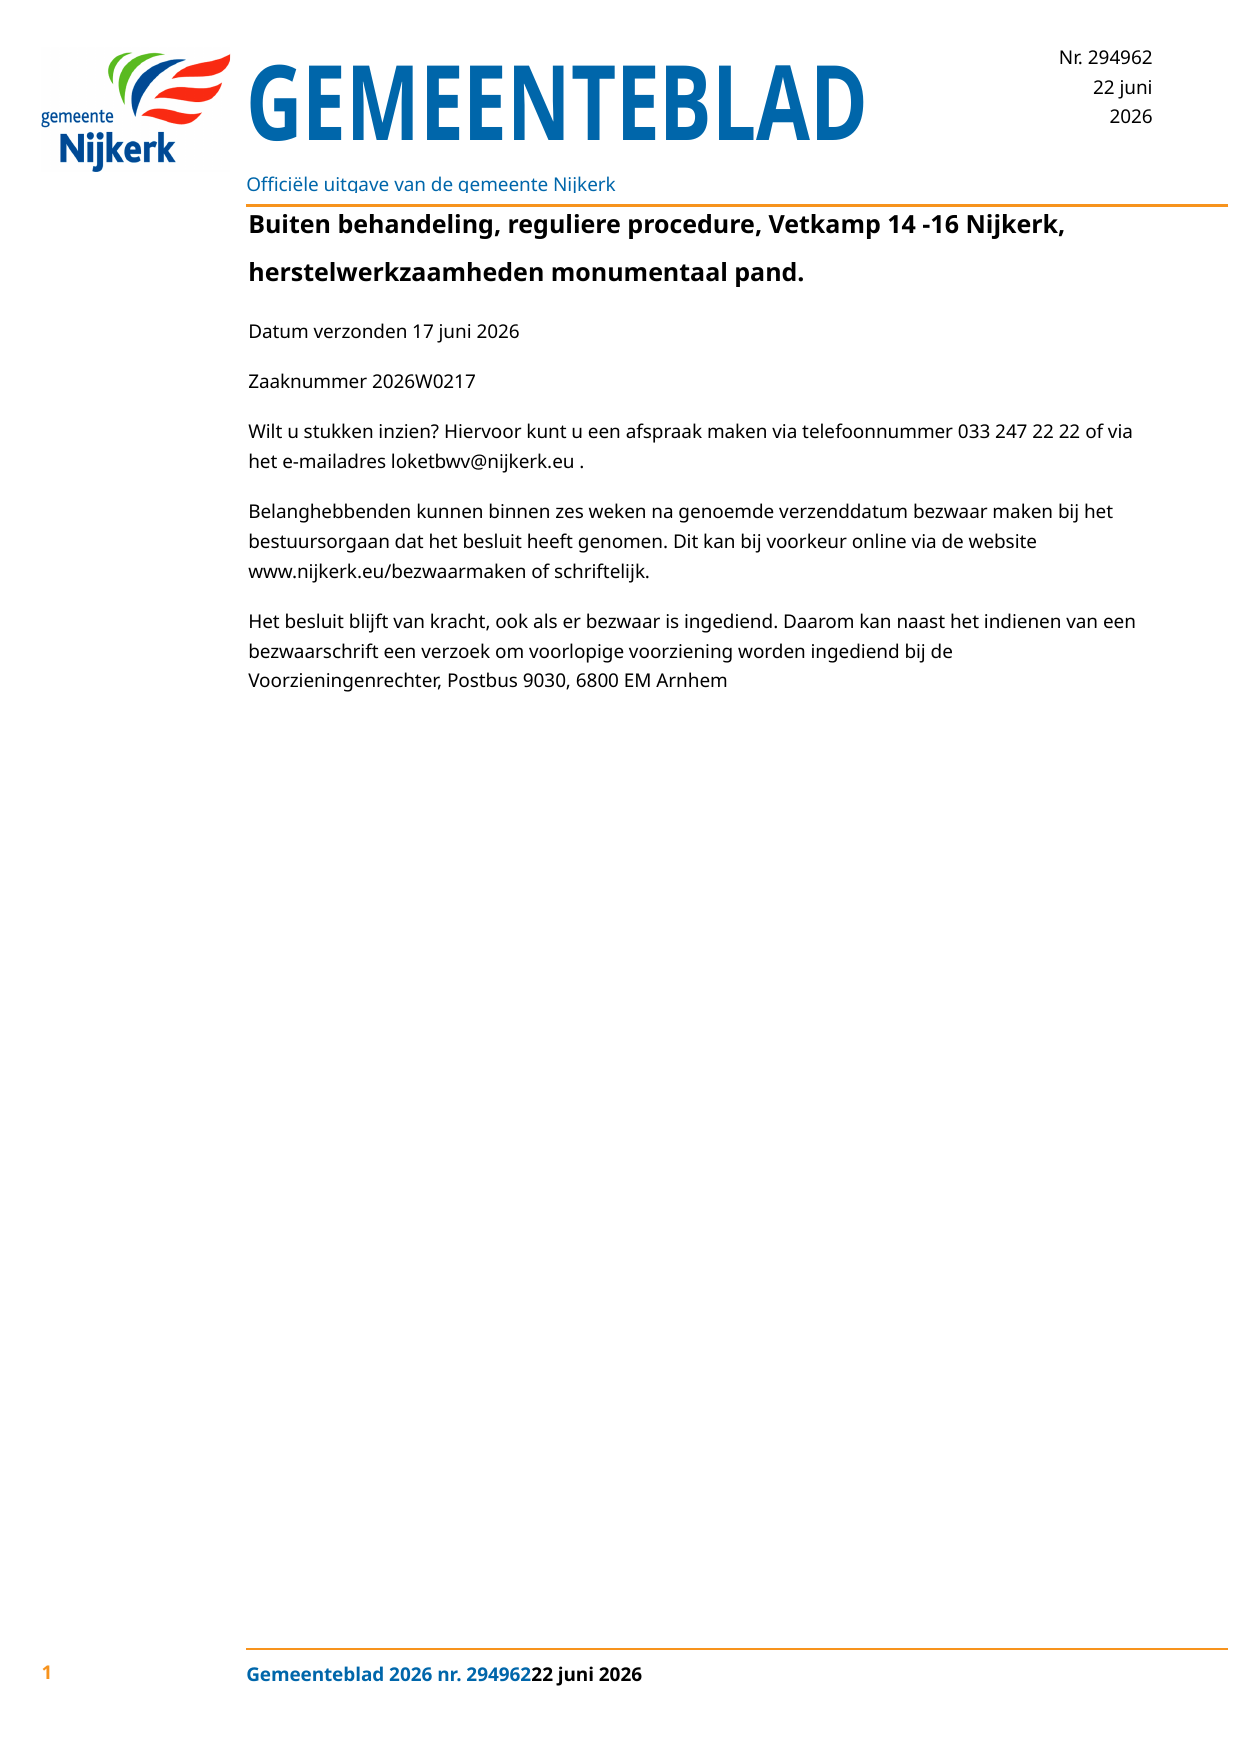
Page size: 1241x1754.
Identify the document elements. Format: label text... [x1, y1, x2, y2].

text Wilt u stukken inzien? Hiervoor kunt u een afspraak maken via telefoonnummer 033 247 22 22 of via het e-mailadres loketbwv@nijkerk.eu . [248, 419, 1152, 474]
text Zaaknummer 2026W0217 [248, 368, 1152, 394]
text Datum verzonden 17 juni 2026 [248, 318, 1152, 344]
text Het besluit blijft van kracht, ook als er bezwaar is ingediend. Daarom kan naast het indienen van een bezwaarschrift een verzoek om voorlopige voorziening worden ingediend bij de Voorzieningenrechter, Postbus 9030, 6800 EM Arnhem [248, 608, 1152, 693]
text Buiten behandeling, reguliere procedure, Vetkamp 14 -16 Nijkerk, herstelwerkzaamheden monumentaal pand. [248, 207, 1152, 288]
picture [41, 47, 231, 172]
text Belanghebbenden kunnen binnen zes weken na genoemde verzenddatum bezwaar maken bij het bestuursorgaan dat het besluit heeft genomen. Dit kan bij voorkeur online via de website www.nijkerk.eu/bezwaarmaken of schriftelijk. [248, 499, 1152, 584]
